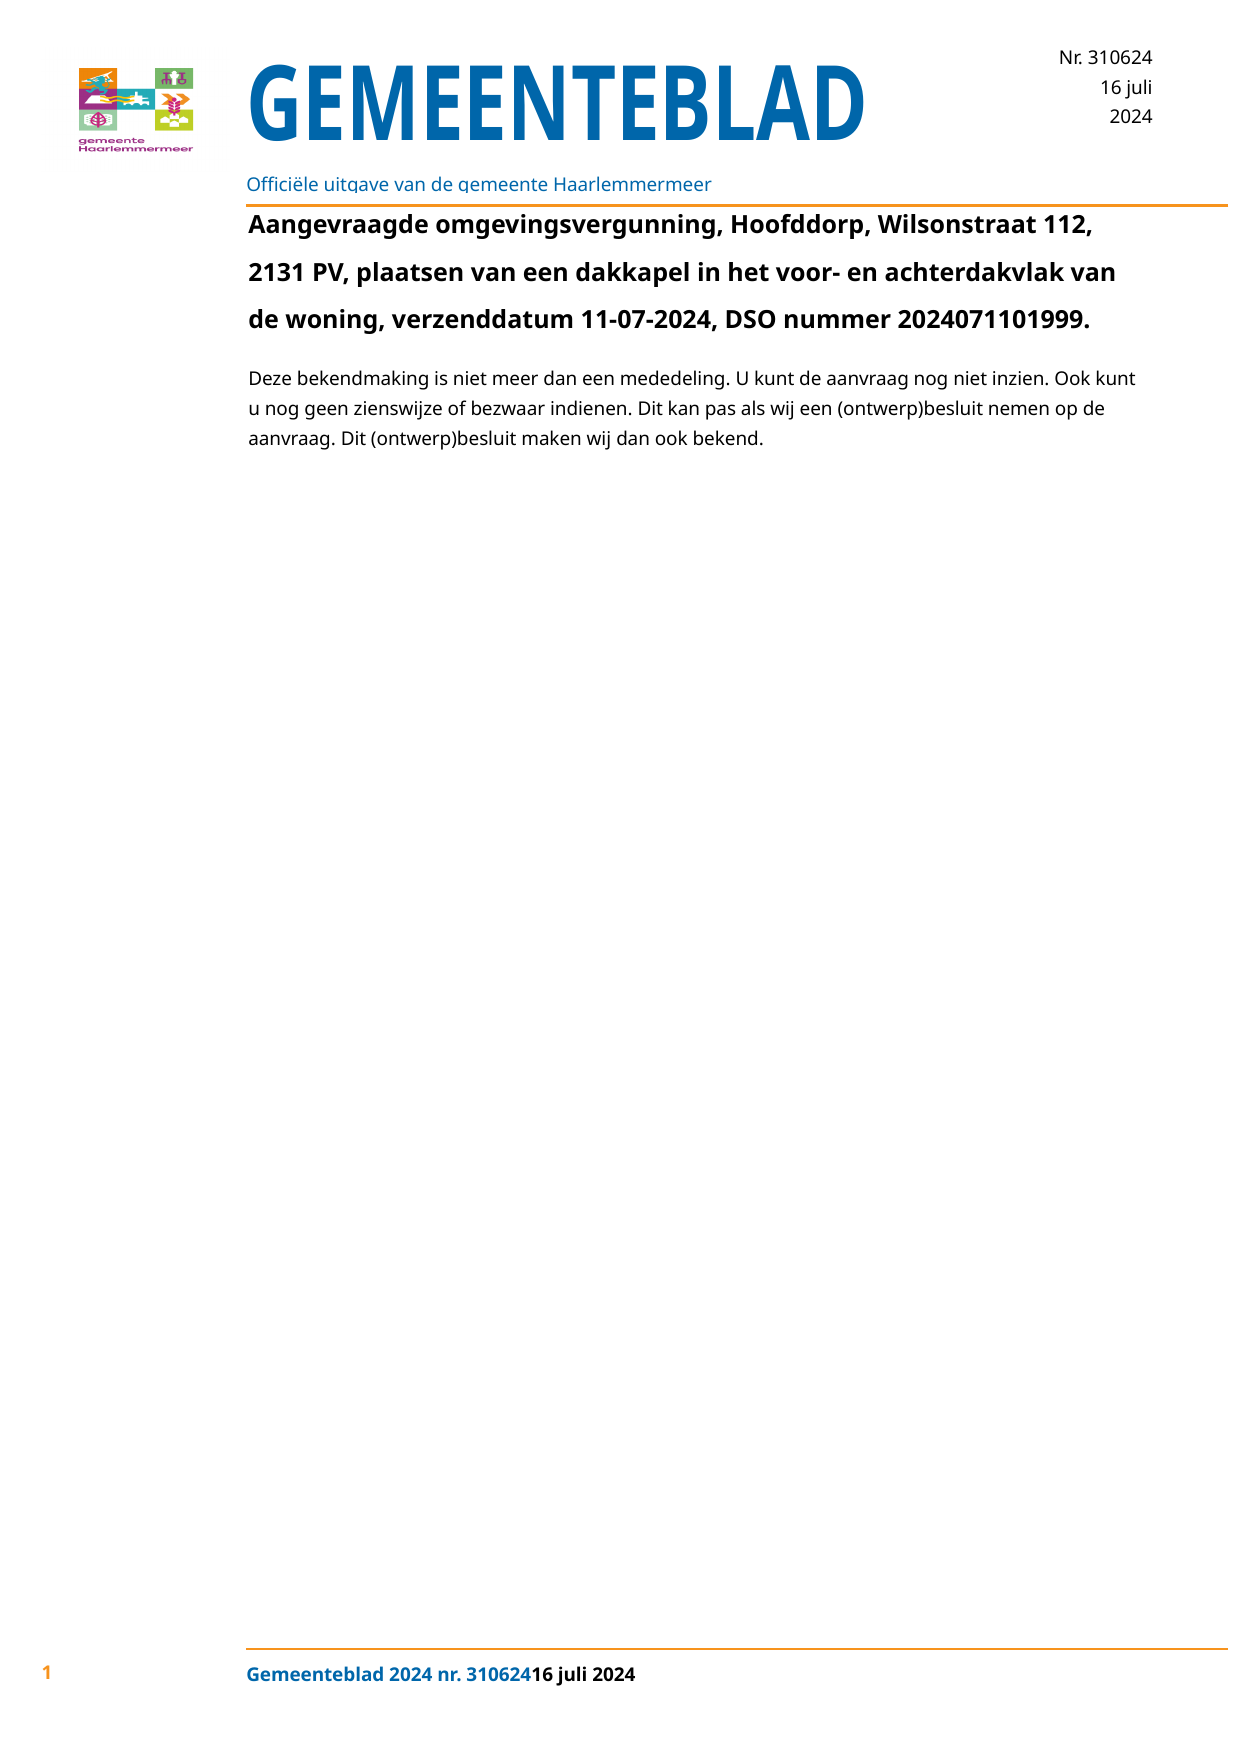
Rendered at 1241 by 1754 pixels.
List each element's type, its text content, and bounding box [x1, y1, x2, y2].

text Aangevraagde omgevingsvergunning, Hoofddorp, Wilsonstraat 112, 2131 PV, plaatsen van een dakkapel in het voor- en achterdakvlak van de woning, verzenddatum 11-07-2024, DSO nummer 2024071101999. [248, 207, 1152, 336]
picture [41, 47, 231, 172]
text Deze bekendmaking is niet meer dan een mededeling. U kunt de aanvraag nog niet inzien. Ook kunt u nog geen zienswijze of bezwaar indienen. Dit kan pas als wij een (ontwerp)besluit nemen op de aanvraag. Dit (ontwerp)besluit maken wij dan ook bekend. [248, 366, 1152, 450]
